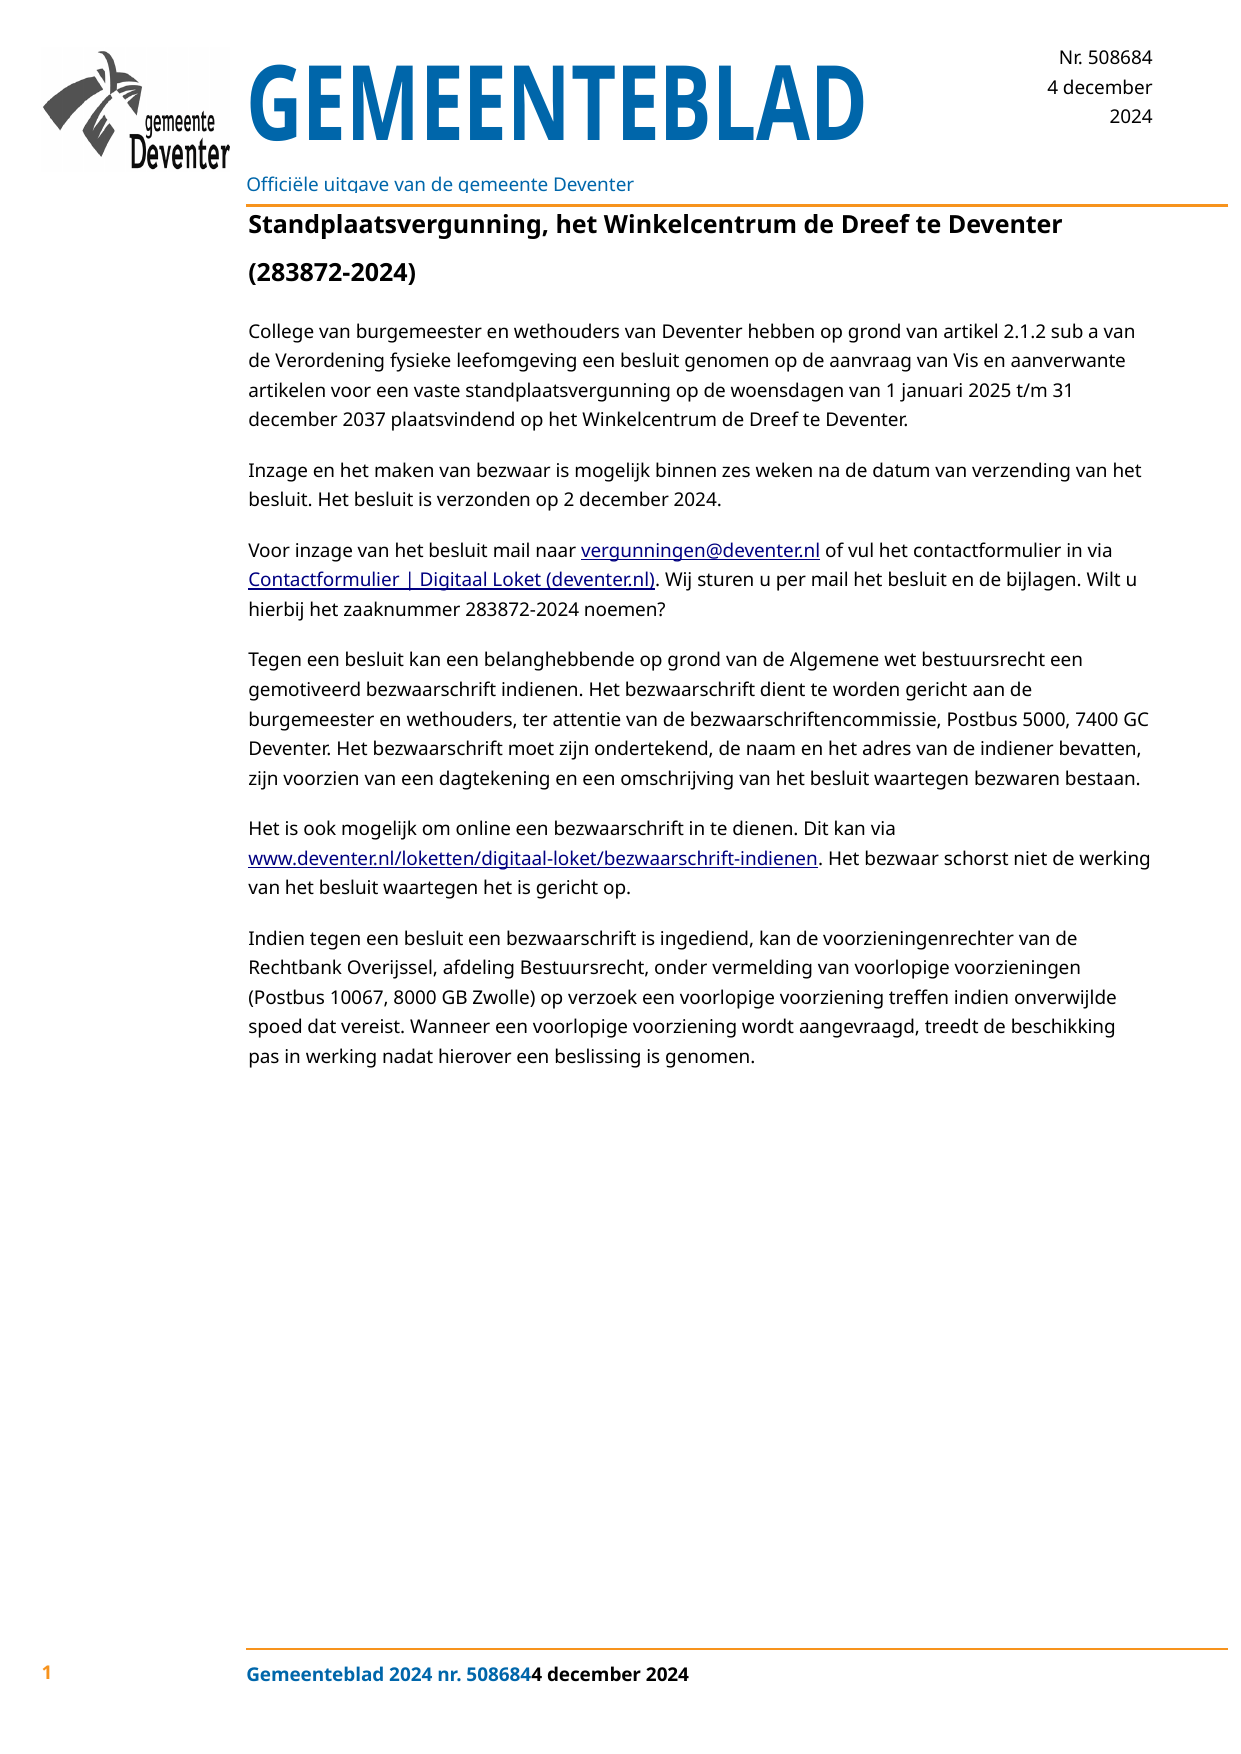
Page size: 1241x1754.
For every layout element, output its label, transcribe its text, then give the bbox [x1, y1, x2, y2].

text Het is ook mogelijk om online een bezwaarschrift in te dienen. Dit kan via www.deventer.nl/loketten/digitaal-loket/bezwaarschrift-indienen. Het bezwaar schorst niet de werking van het besluit waartegen het is gericht op. [248, 815, 1152, 900]
text Standplaatsvergunning, het Winkelcentrum de Dreef te Deventer (283872-2024) [248, 207, 1152, 288]
text Tegen een besluit kan een belanghebbende op grond van de Algemene wet bestuursrecht een gemotiveerd bezwaarschrift indienen. Het bezwaarschrift dient te worden gericht aan de burgemeester en wethouders, ter attentie van de bezwaarschriftencommissie, Postbus 5000, 7400 GC Deventer. Het bezwaarschrift moet zijn ondertekend, de naam en het adres van de indiener bevatten, zijn voorzien van een dagtekening en een omschrijving van het besluit waartegen bezwaren bestaan. [248, 647, 1152, 791]
picture [41, 47, 231, 172]
text Indien tegen een besluit een bezwaarschrift is ingediend, kan de voorzieningenrechter van de Rechtbank Overijssel, afdeling Bestuursrecht, onder vermelding van voorlopige voorzieningen (Postbus 10067, 8000 GB Zwolle) op verzoek een voorlopige voorziening treffen indien onverwijlde spoed dat vereist. Wanneer een voorlopige voorziening wordt aangevraagd, treedt de beschikking pas in werking nadat hierover een beslissing is genomen. [248, 925, 1152, 1069]
text Inzage en het maken van bezwaar is mogelijk binnen zes weken na de datum van verzending van het besluit. Het besluit is verzonden op 2 december 2024. [248, 457, 1152, 512]
text College van burgemeester en wethouders van Deventer hebben op grond van artikel 2.1.2 sub a van de Verordening fysieke leefomgeving een besluit genomen op de aanvraag van Vis en aanverwante artikelen voor een vaste standplaatsvergunning op de woensdagen van 1 januari 2025 t/m 31 december 2037 plaatsvindend op het Winkelcentrum de Dreef te Deventer. [248, 318, 1152, 432]
text Voor inzage van het besluit mail naar vergunningen@deventer.nl of vul het contactformulier in via Contactformulier | Digitaal Loket (deventer.nl). Wij sturen u per mail het besluit en de bijlagen. Wilt u hierbij het zaaknummer 283872-2024 noemen? [248, 537, 1152, 622]
